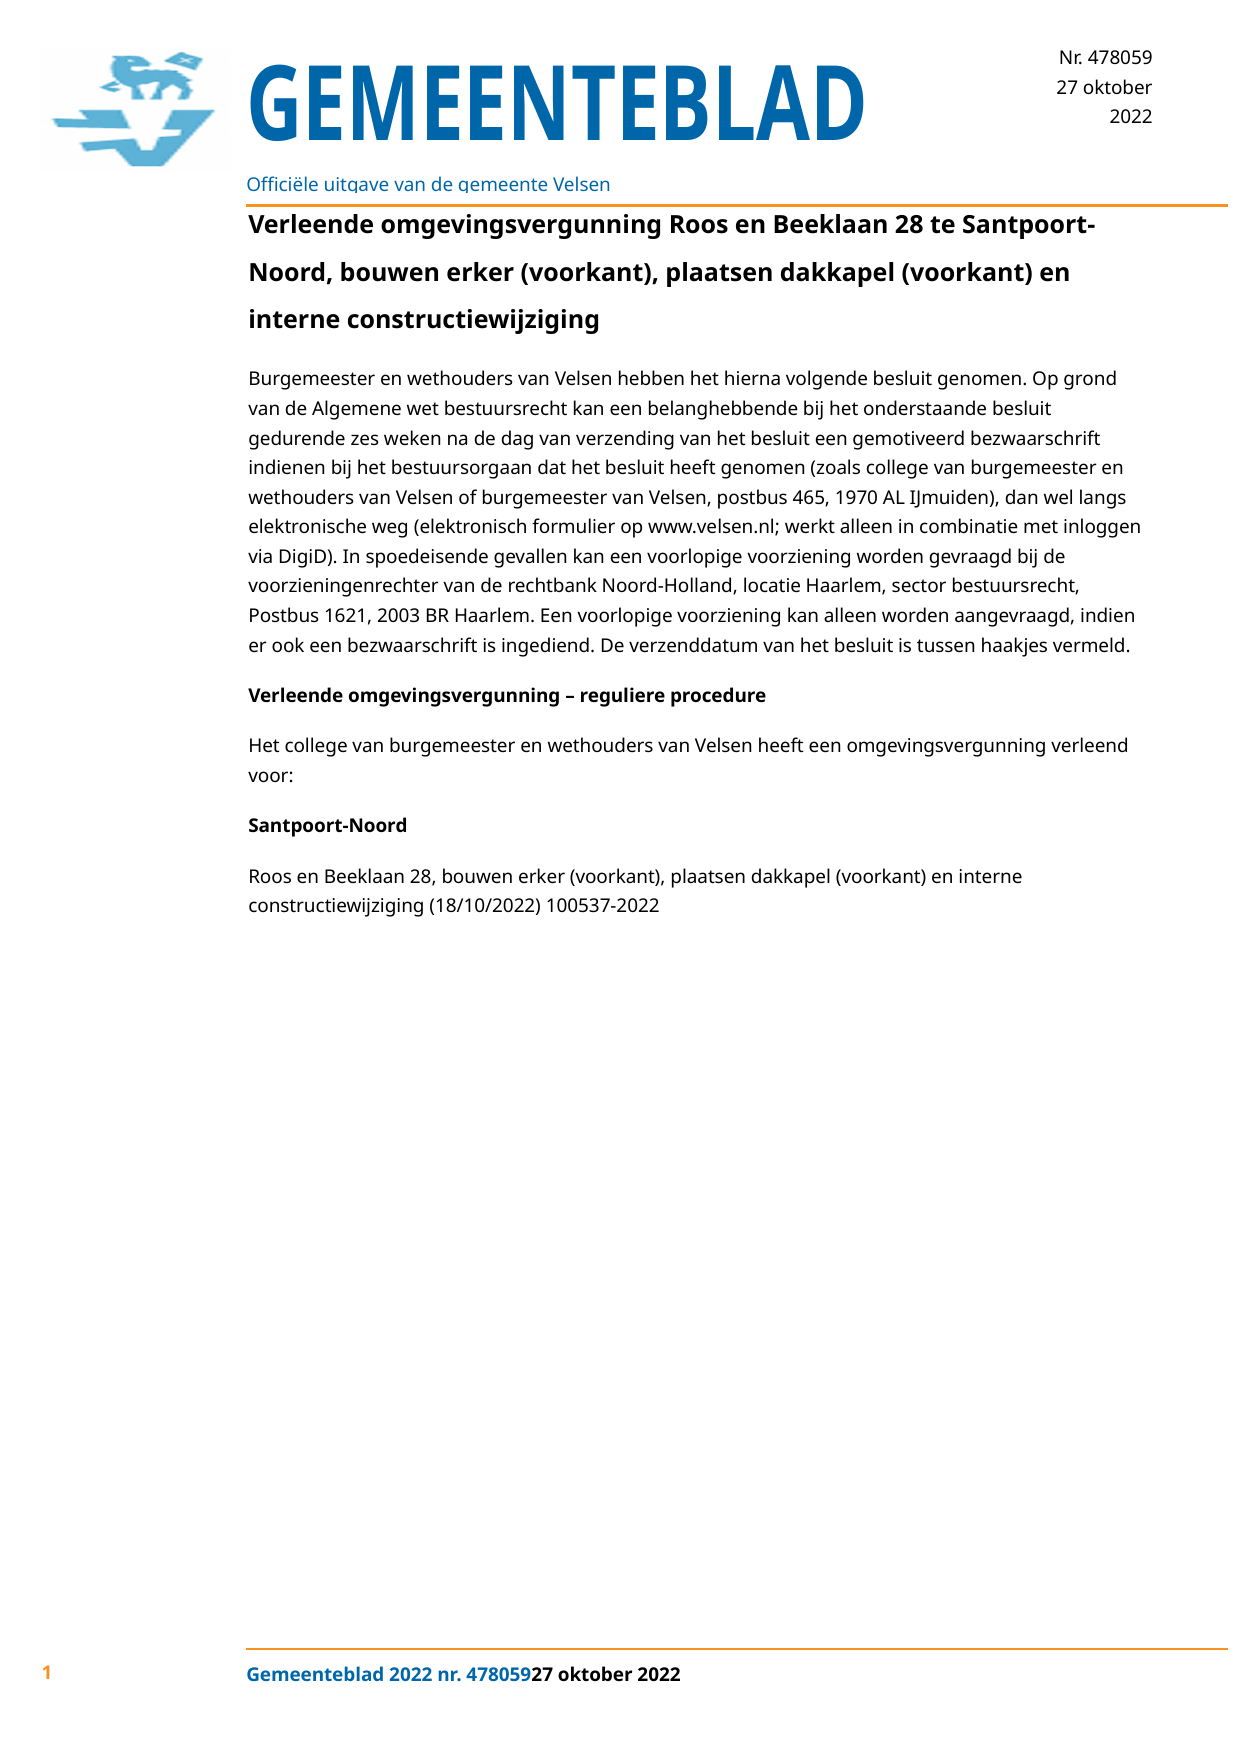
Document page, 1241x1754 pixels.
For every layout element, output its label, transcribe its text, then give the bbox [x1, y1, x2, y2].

text Verleende omgevingsvergunning Roos en Beeklaan 28 te Santpoort-Noord, bouwen erker (voorkant), plaatsen dakkapel (voorkant) en interne constructiewijziging [248, 207, 1152, 336]
text Santpoort-Noord [248, 813, 1152, 838]
text Verleende omgevingsvergunning – reguliere procedure [248, 682, 1152, 708]
text Roos en Beeklaan 28, bouwen erker (voorkant), plaatsen dakkapel (voorkant) en interne constructiewijziging (18/10/2022) 100537-2022 [248, 863, 1152, 918]
picture [41, 47, 231, 172]
text Burgemeester en wethouders van Velsen hebben het hierna volgende besluit genomen. Op grond van de Algemene wet bestuursrecht kan een belanghebbende bij het onderstaande besluit gedurende zes weken na de dag van verzending van het besluit een gemotiveerd bezwaarschrift indienen bij het bestuursorgaan dat het besluit heeft genomen (zoals college van burgemeester en wethouders van Velsen of burgemeester van Velsen, postbus 465, 1970 AL IJmuiden), dan wel langs elektronische weg (elektronisch formulier op www.velsen.nl; werkt alleen in combinatie met inloggen via DigiD). In spoedeisende gevallen kan een voorlopige voorziening worden gevraagd bij de voorzieningenrechter van de rechtbank Noord-Holland, locatie Haarlem, sector bestuursrecht, Postbus 1621, 2003 BR Haarlem. Een voorlopige voorziening kan alleen worden aangevraagd, indien er ook een bezwaarschrift is ingediend. De verzenddatum van het besluit is tussen haakjes vermeld. [248, 366, 1152, 657]
text Het college van burgemeester en wethouders van Velsen heeft een omgevingsvergunning verleend voor: [248, 733, 1152, 788]
